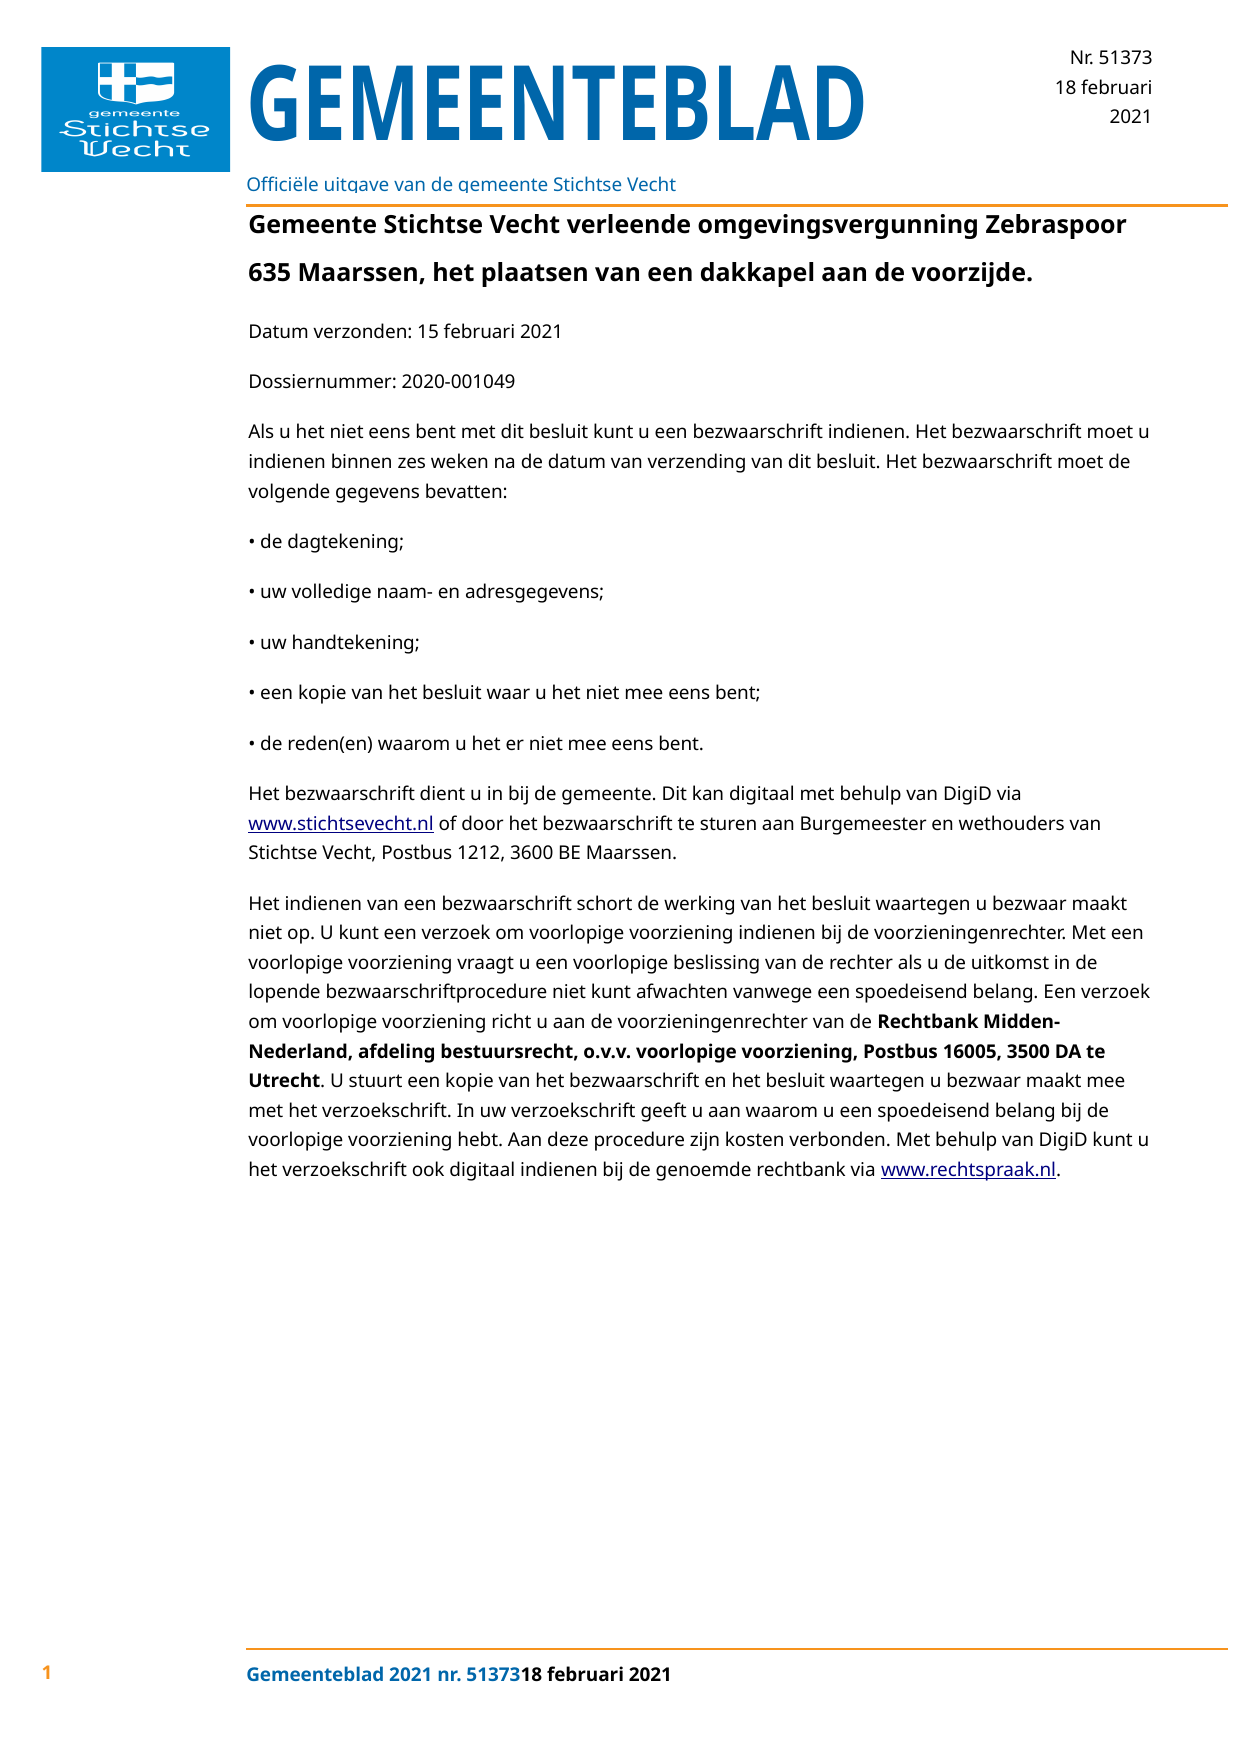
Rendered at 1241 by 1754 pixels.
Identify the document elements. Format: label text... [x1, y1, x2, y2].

text • de reden(en) waarom u het er niet mee eens bent. [248, 730, 1152, 756]
text Dossiernummer: 2020-001049 [248, 368, 1152, 394]
text Het indienen van een bezwaarschrift schort de werking van het besluit waartegen u bezwaar maakt niet op. U kunt een verzoek om voorlopige voorziening indienen bij de voorzieningenrechter. Met een voorlopige voorziening vraagt u een voorlopige beslissing van de rechter als u de uitkomst in de lopende bezwaarschriftprocedure niet kunt afwachten vanwege een spoedeisend belang. Een verzoek om voorlopige voorziening richt u aan de voorzieningenrechter van de Rechtbank Midden-Nederland, afdeling bestuursrecht, o.v.v. voorlopige voorziening, Postbus 16005, 3500 DA te Utrecht. U stuurt een kopie van het bezwaarschrift en het besluit waartegen u bezwaar maakt mee met het verzoekschrift. In uw verzoekschrift geeft u aan waarom u een spoedeisend belang bij de voorlopige voorziening hebt. Aan deze procedure zijn kosten verbonden. Met behulp van DigiD kunt u het verzoekschrift ook digitaal indienen bij de genoemde rechtbank via www.rechtspraak.nl. [248, 890, 1152, 1182]
text • uw handtekening; [248, 629, 1152, 655]
text Als u het niet eens bent met dit besluit kunt u een bezwaarschrift indienen. Het bezwaarschrift moet u indienen binnen zes weken na de datum van verzending van dit besluit. Het bezwaarschrift moet de volgende gegevens bevatten: [248, 419, 1152, 504]
text Het bezwaarschrift dient u in bij de gemeente. Dit kan digitaal met behulp van DigiD via www.stichtsevecht.nl of door het bezwaarschrift te sturen aan Burgemeester en wethouders van Stichtse Vecht, Postbus 1212, 3600 BE Maarssen. [248, 780, 1152, 865]
text Gemeente Stichtse Vecht verleende omgevingsvergunning Zebraspoor 635 Maarssen, het plaatsen van een dakkapel aan de voorzijde. [248, 207, 1152, 288]
text • de dagtekening; [248, 528, 1152, 554]
text Datum verzonden: 15 februari 2021 [248, 318, 1152, 344]
text • een kopie van het besluit waar u het niet mee eens bent; [248, 679, 1152, 705]
text • uw volledige naam- en adresgegevens; [248, 579, 1152, 604]
picture [137, 63, 174, 103]
picture [99, 63, 135, 101]
